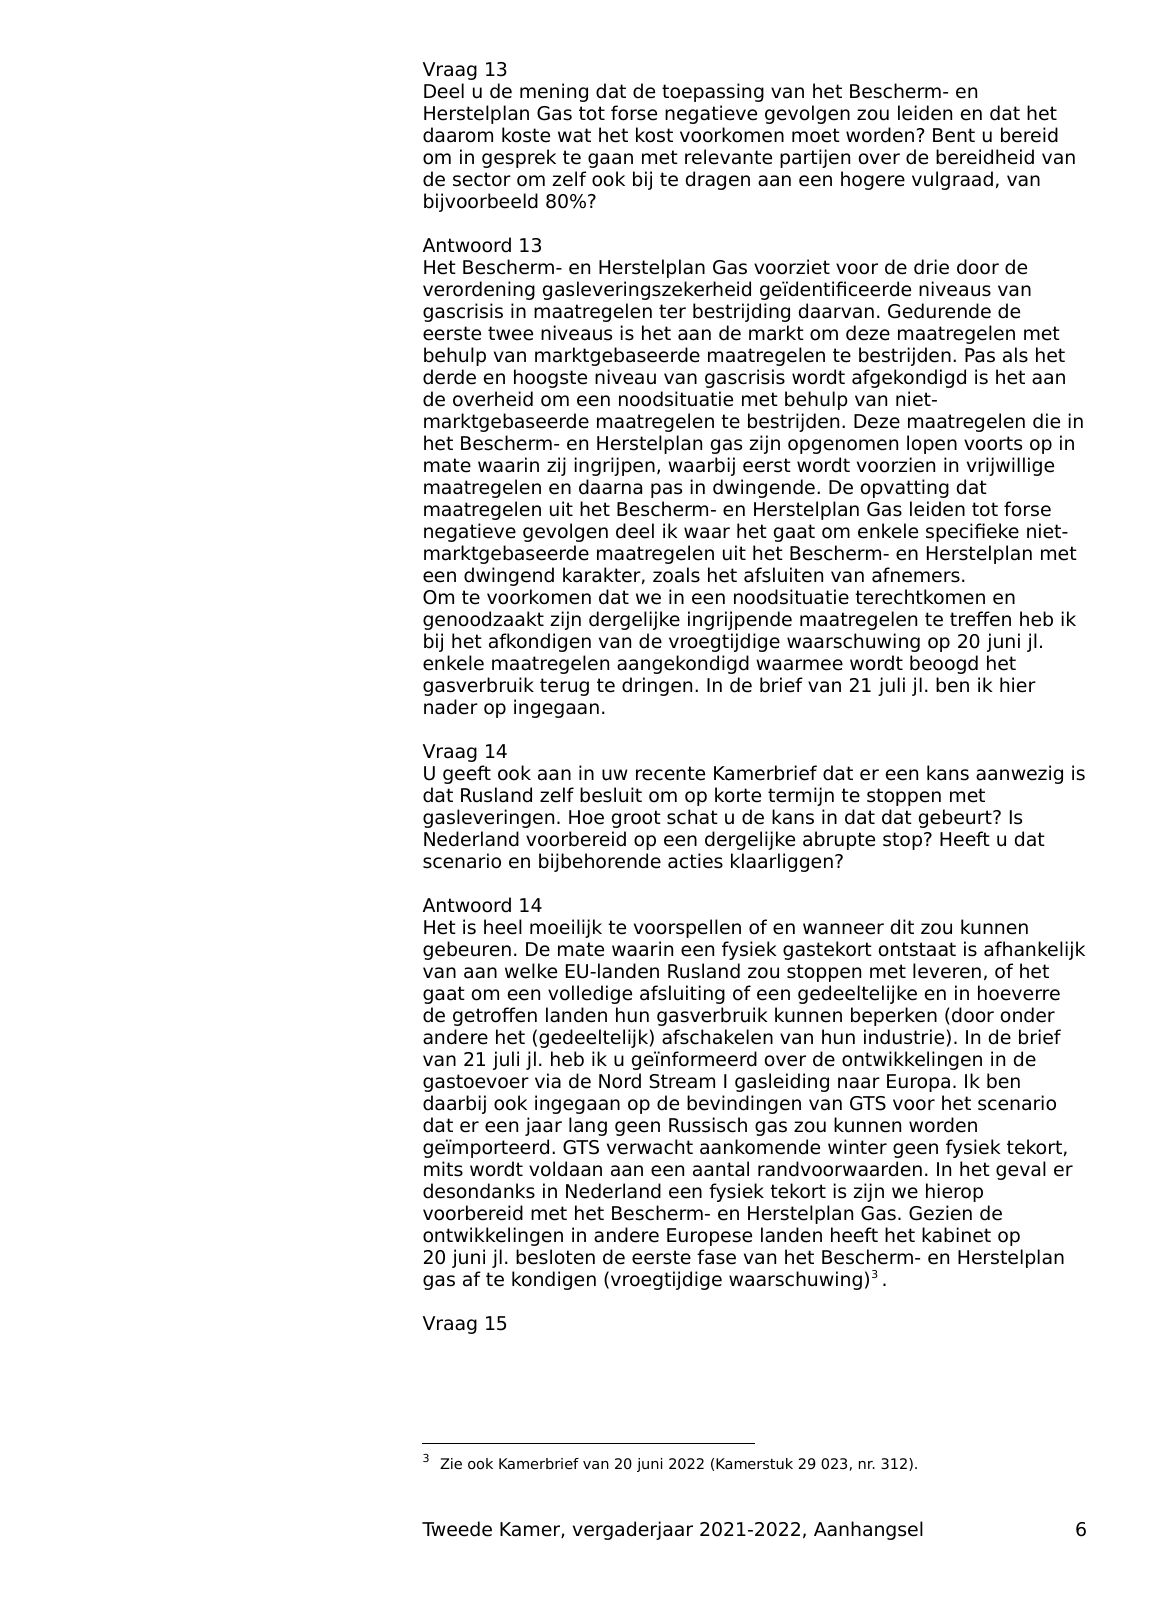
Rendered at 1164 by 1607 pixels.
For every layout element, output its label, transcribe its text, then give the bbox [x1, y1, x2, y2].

text Antwoord 13 [422, 235, 1087, 257]
text Vraag 15 [422, 1313, 1087, 1335]
text U geeft ook aan in uw recente Kamerbrief dat er een kans aanwezig is dat Rusland zelf besluit om op korte termijn te stoppen met gasleveringen. Hoe groot schat u de kans in dat dat gebeurt? Is Nederland voorbereid op een dergelijke abrupte stop? Heeft u dat scenario en bijbehorende acties klaarliggen? [422, 763, 1087, 873]
text Vraag 14 [422, 741, 1087, 763]
text Het is heel moeilijk te voorspellen of en wanneer dit zou kunnen gebeuren. De mate waarin een fysiek gastekort ontstaat is afhankelijk van aan welke EU-landen Rusland zou stoppen met leveren, of het gaat om een volledige afsluiting of een gedeeltelijke en in hoeverre de getroffen landen hun gasverbruik kunnen beperken (door onder andere het (gedeeltelijk) afschakelen van hun industrie). In de brief van 21 juli jl. heb ik u geïnformeerd over de ontwikkelingen in de gastoevoer via de Nord Stream I gasleiding naar Europa. Ik ben daarbij ook ingegaan op de bevindingen van GTS voor het scenario dat er een jaar lang geen Russisch gas zou kunnen worden geïmporteerd. GTS verwacht aankomende winter geen fysiek tekort, mits wordt voldaan aan een aantal randvoorwaarden. In het geval er desondanks in Nederland een fysiek tekort is zijn we hierop voorbereid met het Bescherm- en Herstelplan Gas. Gezien de ontwikkelingen in andere Europese landen heeft het kabinet op 20 juni jl. besloten de eerste fase van het Bescherm- en Herstelplan gas af te kondigen (vroegtijdige waarschuwing). [422, 917, 1087, 1291]
text Het Bescherm- en Herstelplan Gas voorziet voor de drie door de verordening gasleveringszekerheid geïdentificeerde niveaus van gascrisis in maatregelen ter bestrijding daarvan. Gedurende de eerste twee niveaus is het aan de markt om deze maatregelen met behulp van marktgebaseerde maatregelen te bestrijden. Pas als het derde en hoogste niveau van gascrisis wordt afgekondigd is het aan de overheid om een noodsituatie met behulp van niet-marktgebaseerde maatregelen te bestrijden. Deze maatregelen die in het Bescherm- en Herstelplan gas zijn opgenomen lopen voorts op in mate waarin zij ingrijpen, waarbij eerst wordt voorzien in vrijwillige maatregelen en daarna pas in dwingende. De opvatting dat maatregelen uit het Bescherm- en Herstelplan Gas leiden tot forse negatieve gevolgen deel ik waar het gaat om enkele specifieke niet-marktgebaseerde maatregelen uit het Bescherm- en Herstelplan met een dwingend karakter, zoals het afsluiten van afnemers. [422, 257, 1087, 587]
text Om te voorkomen dat we in een noodsituatie terechtkomen en genoodzaakt zijn dergelijke ingrijpende maatregelen te treffen heb ik bij het afkondigen van de vroegtijdige waarschuwing op 20 juni jl. enkele maatregelen aangekondigd waarmee wordt beoogd het gasverbruik terug te dringen. In de brief van 21 juli jl. ben ik hier nader op ingegaan. [422, 587, 1087, 719]
text Vraag 13 [422, 59, 1087, 81]
text Deel u de mening dat de toepassing van het Bescherm- en Herstelplan Gas tot forse negatieve gevolgen zou leiden en dat het daarom koste wat het kost voorkomen moet worden? Bent u bereid om in gesprek te gaan met relevante partijen over de bereidheid van de sector om zelf ook bij te dragen aan een hogere vulgraad, van bijvoorbeeld 80%? [422, 81, 1087, 213]
text Zie ook Kamerbrief van 20 juni 2022 (Kamerstuk 29 023, nr. 312). [422, 1452, 1087, 1474]
text Antwoord 14 [422, 895, 1087, 917]
